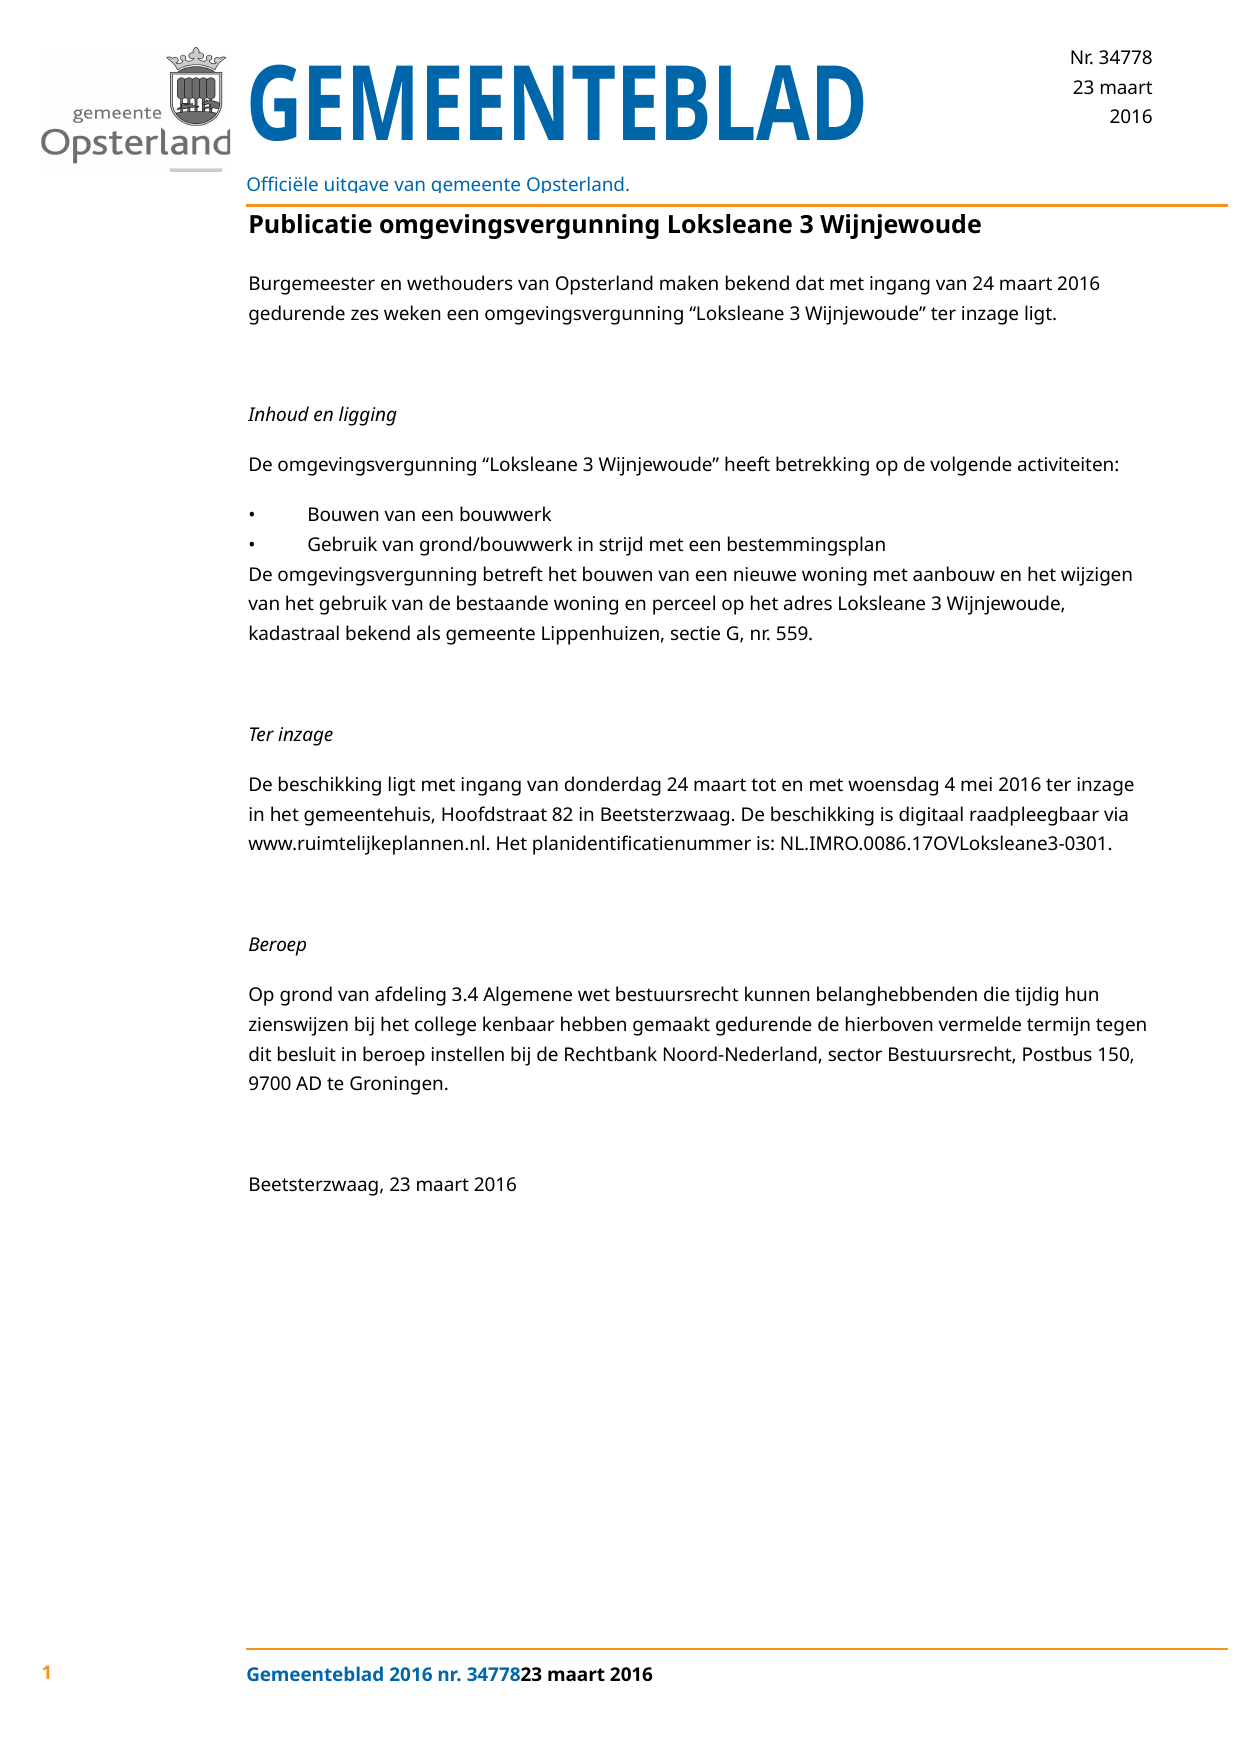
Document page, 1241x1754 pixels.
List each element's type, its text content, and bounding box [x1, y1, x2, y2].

picture [41, 47, 231, 172]
text Ter inzage [248, 721, 1152, 746]
text De omgevingsvergunning “Loksleane 3 Wijnjewoude” heeft betrekking op de volgende activiteiten: [248, 451, 1152, 477]
text Beetsterzwaag, 23 maart 2016 [248, 1171, 1152, 1197]
text Burgemeester en wethouders van Opsterland maken bekend dat met ingang van 24 maart 2016 gedurende zes weken een omgevingsvergunning “Loksleane 3 Wijnjewoude” ter inzage ligt. [248, 270, 1152, 326]
text De beschikking ligt met ingang van donderdag 24 maart tot en met woensdag 4 mei 2016 ter inzage in het gemeentehuis, Hoofdstraat 82 in Beetsterzwaag. De beschikking is digitaal raadpleegbaar via www.ruimtelijkeplannen.nl. Het planidentificatienummer is: NL.IMRO.0086.17OVLoksleane3-0301. [248, 771, 1152, 856]
list Bouwen van een bouwwerk [248, 502, 1152, 527]
text Op grond van afdeling 3.4 Algemene wet bestuursrecht kunnen belanghebbenden die tijdig hun zienswijzen bij het college kenbaar hebben gemaakt gedurende de hierboven vermelde termijn tegen dit besluit in beroep instellen bij de Rechtbank Noord-Nederland, sector Bestuursrecht, Postbus 150, 9700 AD te Groningen. [248, 982, 1152, 1096]
list Gebruik van grond/bouwwerk in strijd met een bestemmingsplan [248, 531, 1152, 557]
text Publicatie omgevingsvergunning Loksleane 3 Wijnjewoude [248, 207, 1152, 241]
text Beroep [248, 931, 1152, 957]
text De omgevingsvergunning betreft het bouwen van een nieuwe woning met aanbouw en het wijzigen van het gebruik van de bestaande woning en perceel op het adres Loksleane 3 Wijnjewoude, kadastraal bekend als gemeente Lippenhuizen, sectie G, nr. 559. [248, 561, 1152, 646]
text Inhoud en ligging [248, 401, 1152, 426]
